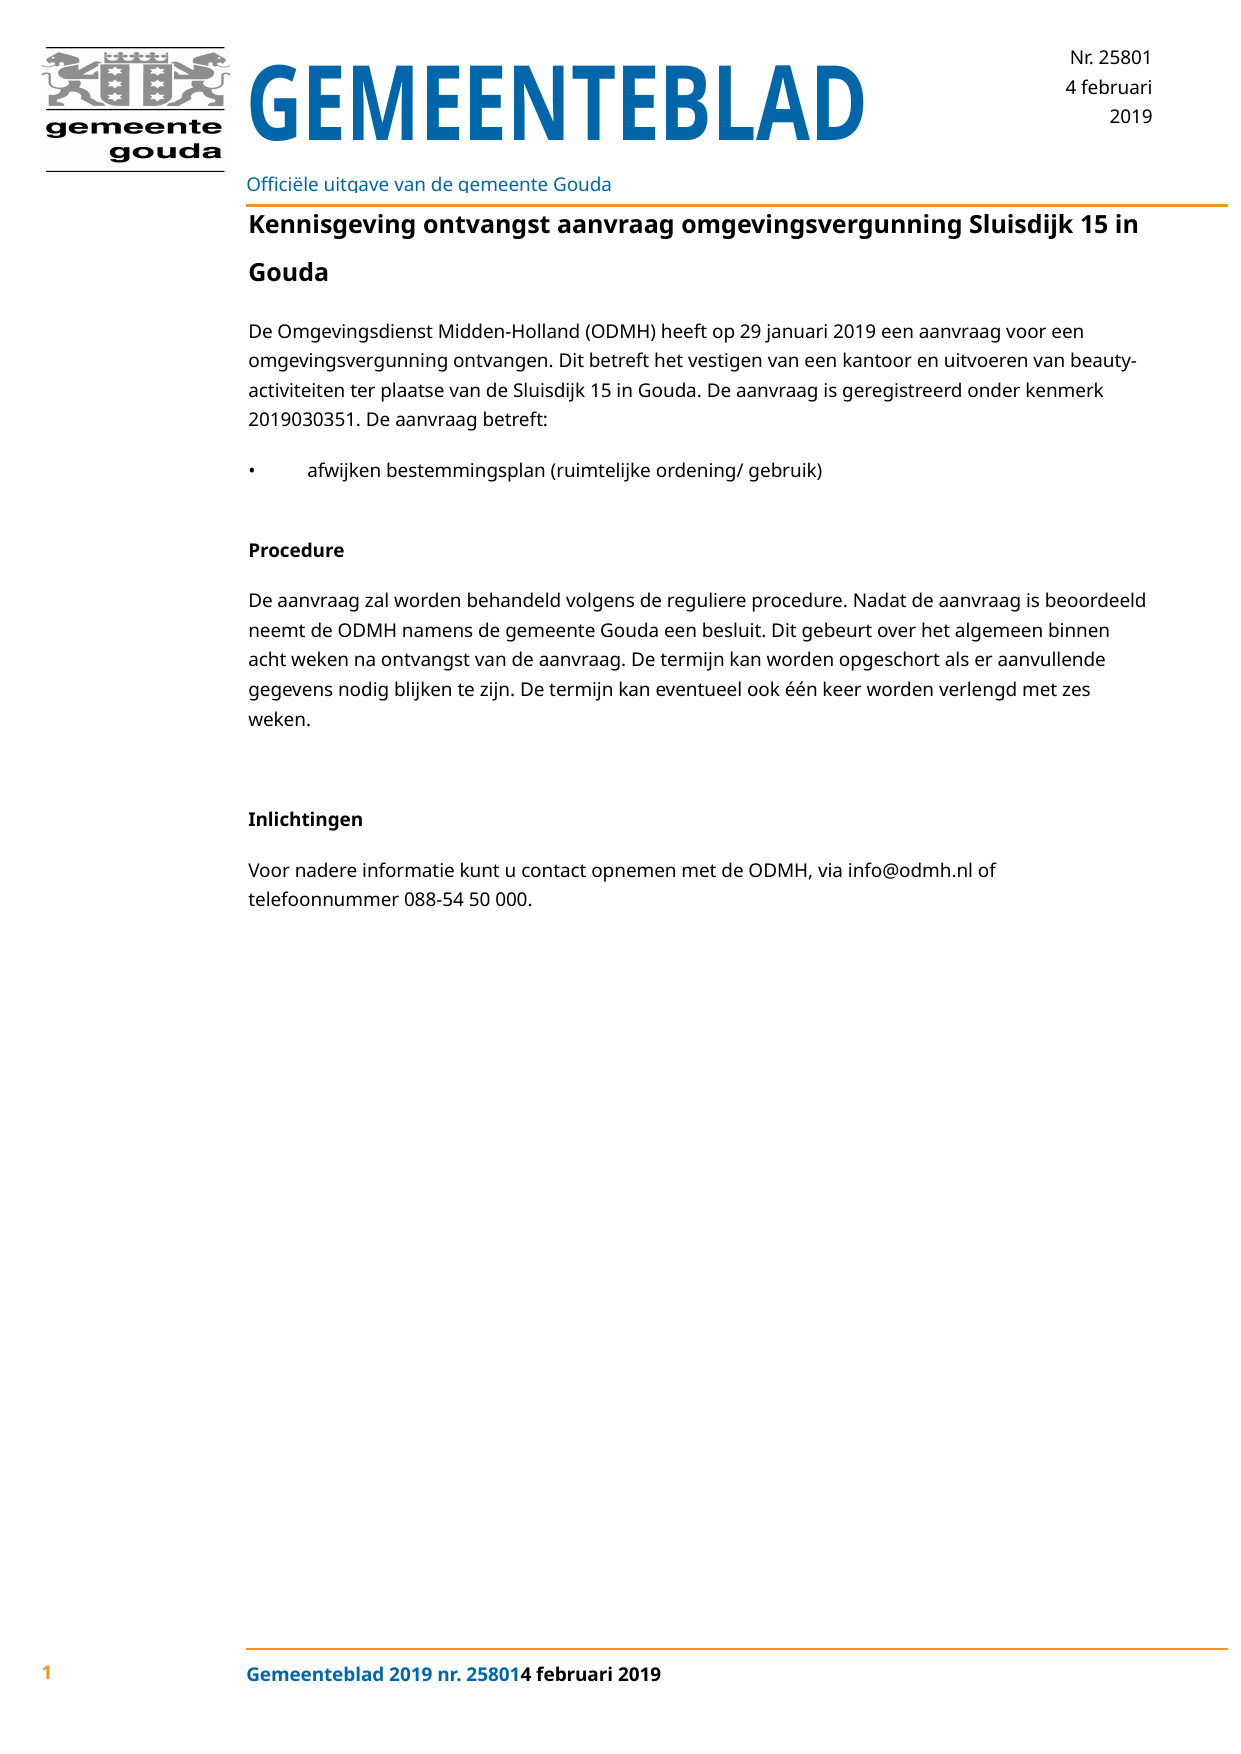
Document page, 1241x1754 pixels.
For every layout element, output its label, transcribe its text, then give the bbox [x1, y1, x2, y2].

text Procedure [248, 537, 1152, 563]
list afwijken bestemmingsplan (ruimtelijke ordening/ gebruik) [248, 457, 1152, 483]
text Voor nadere informatie kunt u contact opnemen met de ODMH, via info@odmh.nl of telefoonnummer 088-54 50 000. [248, 857, 1152, 912]
picture [41, 47, 231, 172]
text De aanvraag zal worden behandeld volgens de reguliere procedure. Nadat de aanvraag is beoordeeld neemt de ODMH namens de gemeente Gouda een besluit. Dit gebeurt over het algemeen binnen acht weken na ontvangst van de aanvraag. De termijn kan worden opgeschort als er aanvullende gegevens nodig blijken te zijn. De termijn kan eventueel ook één keer worden verlengd met zes weken. [248, 587, 1152, 732]
text Kennisgeving ontvangst aanvraag omgevingsvergunning Sluisdijk 15 in Gouda [248, 207, 1152, 288]
text De Omgevingsdienst Midden-Holland (ODMH) heeft op 29 januari 2019 een aanvraag voor een omgevingsvergunning ontvangen. Dit betreft het vestigen van een kantoor en uitvoeren van beauty-activiteiten ter plaatse van de Sluisdijk 15 in Gouda. De aanvraag is geregistreerd onder kenmerk 2019030351. De aanvraag betreft: [248, 318, 1152, 432]
text Inlichtingen [248, 807, 1152, 832]
